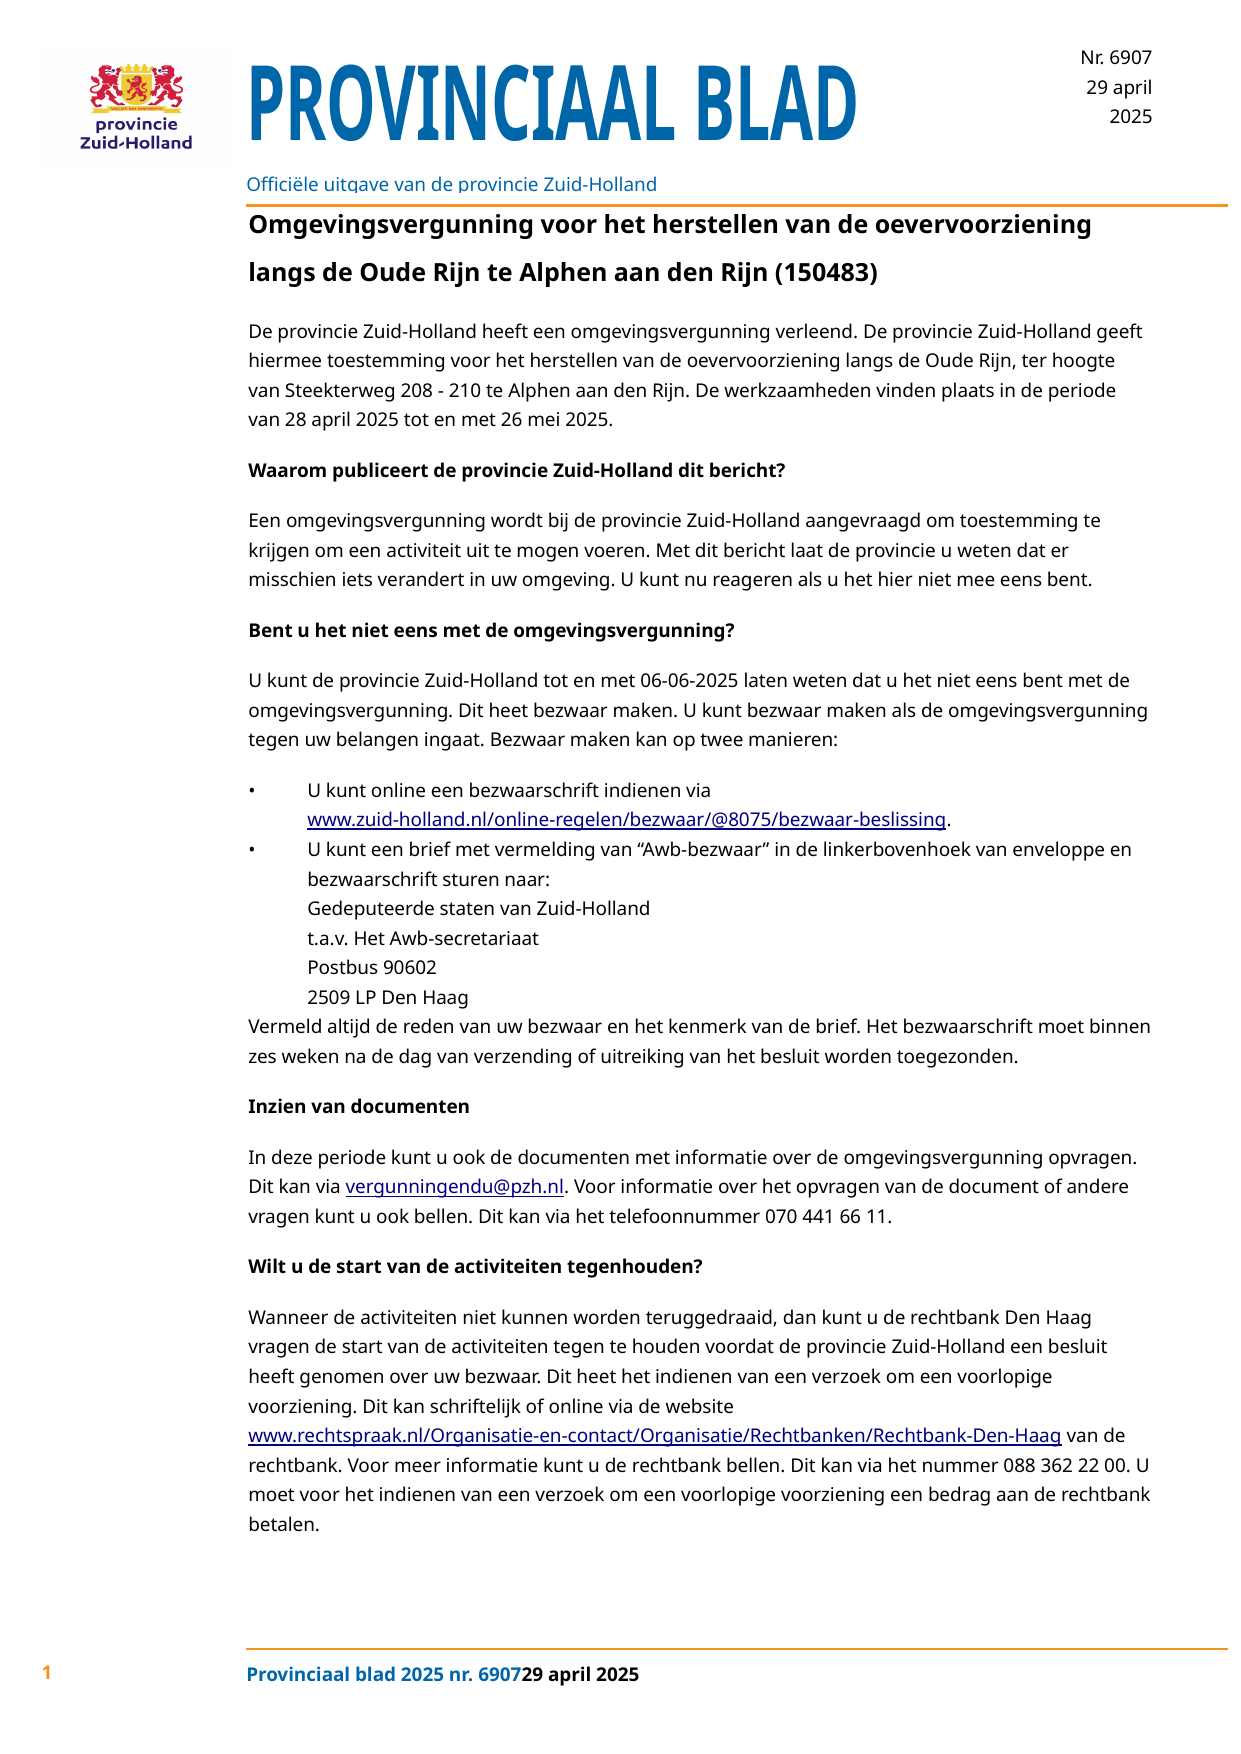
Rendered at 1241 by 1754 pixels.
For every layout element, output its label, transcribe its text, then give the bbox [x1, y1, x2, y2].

text Een omgevingsvergunning wordt bij de provincie Zuid-Holland aangevraagd om toestemming te krijgen om een activiteit uit te mogen voeren. Met dit bericht laat de provincie u weten dat er misschien iets verandert in uw omgeving. U kunt nu reageren als u het hier niet mee eens bent. [248, 507, 1152, 592]
text Vermeld altijd de reden van uw bezwaar en het kenmerk van de brief. Het bezwaarschrift moet binnen zes weken na de dag van verzending of uitreiking van het besluit worden toegezonden. [248, 1014, 1152, 1069]
list 2509 LP Den Haag [248, 984, 1152, 1010]
text De provincie Zuid-Holland heeft een omgevingsvergunning verleend. De provincie Zuid-Holland geeft hiermee toestemming voor het herstellen van de oevervoorziening langs de Oude Rijn, ter hoogte van Steekterweg 208 - 210 te Alphen aan den Rijn. De werkzaamheden vinden plaats in de periode van 28 april 2025 tot en met 26 mei 2025. [248, 318, 1152, 432]
list Postbus 90602 [248, 954, 1152, 980]
text Wanneer de activiteiten niet kunnen worden teruggedraaid, dan kunt u de rechtbank Den Haag vragen de start van de activiteiten tegen te houden voordat de provincie Zuid-Holland een besluit heeft genomen over uw bezwaar. Dit heet het indienen van een verzoek om een voorlopige voorziening. Dit kan schriftelijk of online via de website www.rechtspraak.nl/Organisatie-en-contact/Organisatie/Rechtbanken/Rechtbank-Den-Haag van de rechtbank. Voor meer informatie kunt u de rechtbank bellen. Dit kan via het nummer 088 362 22 00. U moet voor het indienen van een verzoek om een voorlopige voorziening een bedrag aan de rechtbank betalen. [248, 1304, 1152, 1537]
text Inzien van documenten [248, 1094, 1152, 1119]
text U kunt de provincie Zuid-Holland tot en met 06-06-2025 laten weten dat u het niet eens bent met de omgevingsvergunning. Dit heet bezwaar maken. U kunt bezwaar maken als de omgevingsvergunning tegen uw belangen ingaat. Bezwaar maken kan op twee manieren: [248, 667, 1152, 752]
picture [41, 47, 231, 172]
text Waarom publiceert de provincie Zuid-Holland dit bericht? [248, 457, 1152, 483]
text Wilt u de start van de activiteiten tegenhouden? [248, 1254, 1152, 1279]
list U kunt een brief met vermelding van “Awb-bezwaar” in de linkerbovenhoek van enveloppe en bezwaarschrift sturen naar: [248, 836, 1152, 892]
list U kunt online een bezwaarschrift indienen via www.zuid-holland.nl/online-regelen/bezwaar/@8075/bezwaar-beslissing. [248, 777, 1152, 832]
text Omgevingsvergunning voor het herstellen van de oevervoorziening langs de Oude Rijn te Alphen aan den Rijn (150483) [248, 207, 1152, 288]
list t.a.v. Het Awb-secretariaat [248, 925, 1152, 951]
text Bent u het niet eens met de omgevingsvergunning? [248, 617, 1152, 643]
text In deze periode kunt u ook de documenten met informatie over de omgevingsvergunning opvragen. Dit kan via vergunningendu@pzh.nl. Voor informatie over het opvragen van de document of andere vragen kunt u ook bellen. Dit kan via het telefoonnummer 070 441 66 11. [248, 1144, 1152, 1229]
list Gedeputeerde staten van Zuid-Holland [248, 895, 1152, 921]
